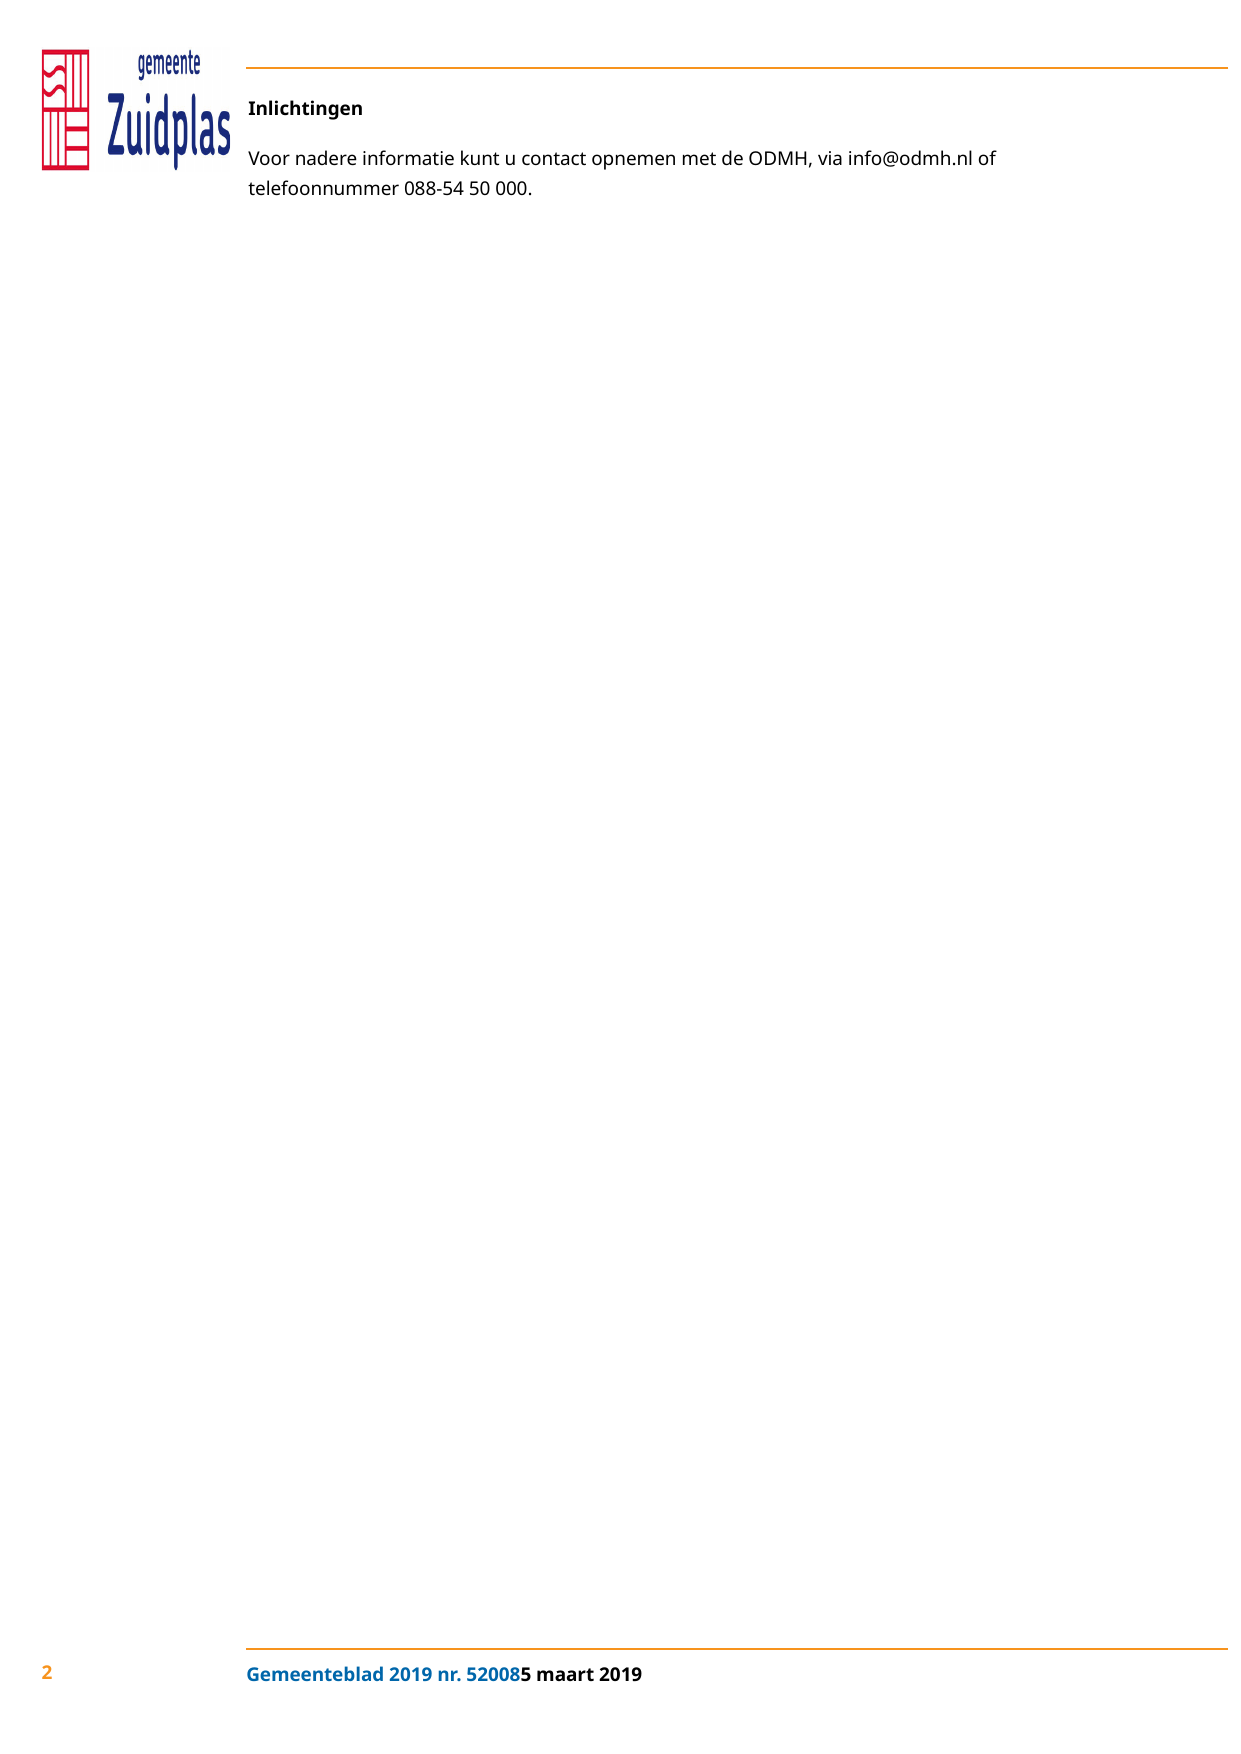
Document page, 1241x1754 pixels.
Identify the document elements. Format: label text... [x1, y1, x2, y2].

text Inlichtingen [248, 95, 1152, 121]
text Voor nadere informatie kunt u contact opnemen met de ODMH, via info@odmh.nl of telefoonnummer 088-54 50 000. [248, 145, 1152, 201]
picture [41, 47, 231, 172]
